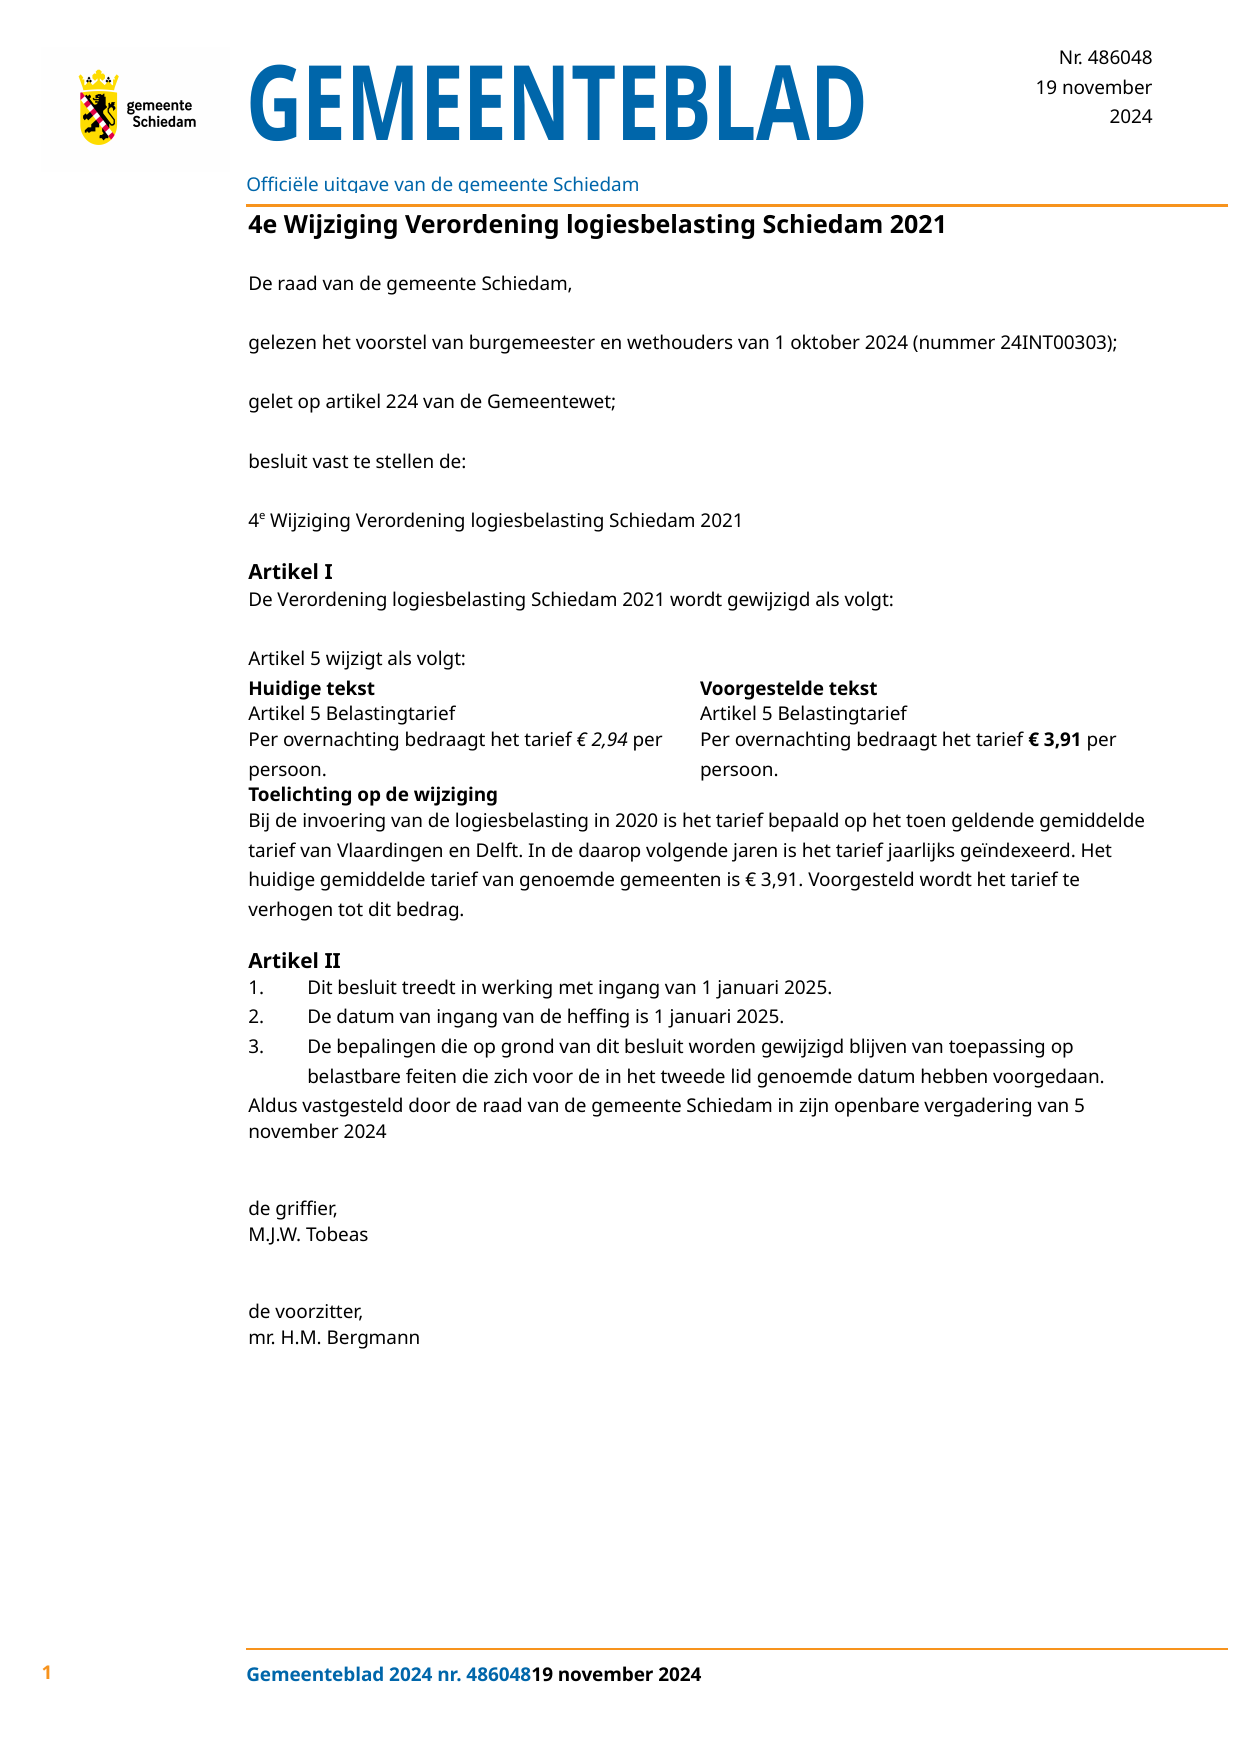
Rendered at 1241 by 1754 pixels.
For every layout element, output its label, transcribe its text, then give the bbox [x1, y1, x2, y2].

text besluit vast te stellen de: [248, 448, 1152, 473]
text De Verordening logiesbelasting Schiedam 2021 wordt gewijzigd als volgt: [248, 586, 1152, 612]
picture [41, 47, 231, 172]
table_cell Artikel 5 Belastingtarief [700, 700, 1152, 726]
table_cell Per overnachting bedraagt het tarief € 3,91 per persoon. [700, 726, 1152, 781]
text mr. H.M. Bergmann [248, 1324, 1152, 1350]
text Aldus vastgesteld door de raad van de gemeente Schiedam in zijn openbare vergadering van 5 november 2024 [248, 1092, 1152, 1144]
list De bepalingen die op grond van dit besluit worden gewijzigd blijven van toepassing op belastbare feiten die zich voor de in het tweede lid genoemde datum hebben voorgedaan. [248, 1033, 1152, 1089]
text M.J.W. Tobeas [248, 1221, 1152, 1247]
text de voorzitter, [248, 1298, 1152, 1324]
text Artikel 5 wijzigt als volgt: [248, 645, 1152, 671]
text De raad van de gemeente Schiedam, [248, 270, 1152, 296]
table_header Voorgestelde tekst [700, 675, 1152, 700]
text gelezen het voorstel van burgemeester en wethouders van 1 oktober 2024 (nummer 24INT00303); [248, 329, 1152, 355]
text Artikel II [248, 946, 1152, 974]
list De datum van ingang van de heffing is 1 januari 2025. [248, 1004, 1152, 1029]
table_cell Artikel 5 Belastingtarief [248, 700, 700, 726]
text 4e Wijziging Verordening logiesbelasting Schiedam 2021 [248, 507, 1152, 533]
table_cell Toelichting op de wijziging [248, 781, 1152, 807]
text gelet op artikel 224 van de Gemeentewet; [248, 389, 1152, 414]
text Artikel I [248, 557, 1152, 586]
table_header Huidige tekst [248, 675, 700, 700]
list Dit besluit treedt in werking met ingang van 1 januari 2025. [248, 974, 1152, 1000]
table_cell Per overnachting bedraagt het tarief € 2,94 per persoon. [248, 726, 700, 781]
text 4e Wijziging Verordening logiesbelasting Schiedam 2021 [248, 207, 1152, 241]
table_cell Bij de invoering van de logiesbelasting in 2020 is het tarief bepaald op het toen geldende gemiddelde tarief van Vlaardingen en Delft. In de daarop volgende jaren is het tarief jaarlijks geïndexeerd. Het huidige gemiddelde tarief van genoemde gemeenten is € 3,91. Voorgesteld wordt het tarief te verhogen tot dit bedrag. [248, 807, 1152, 922]
text de griffier, [248, 1195, 1152, 1221]
